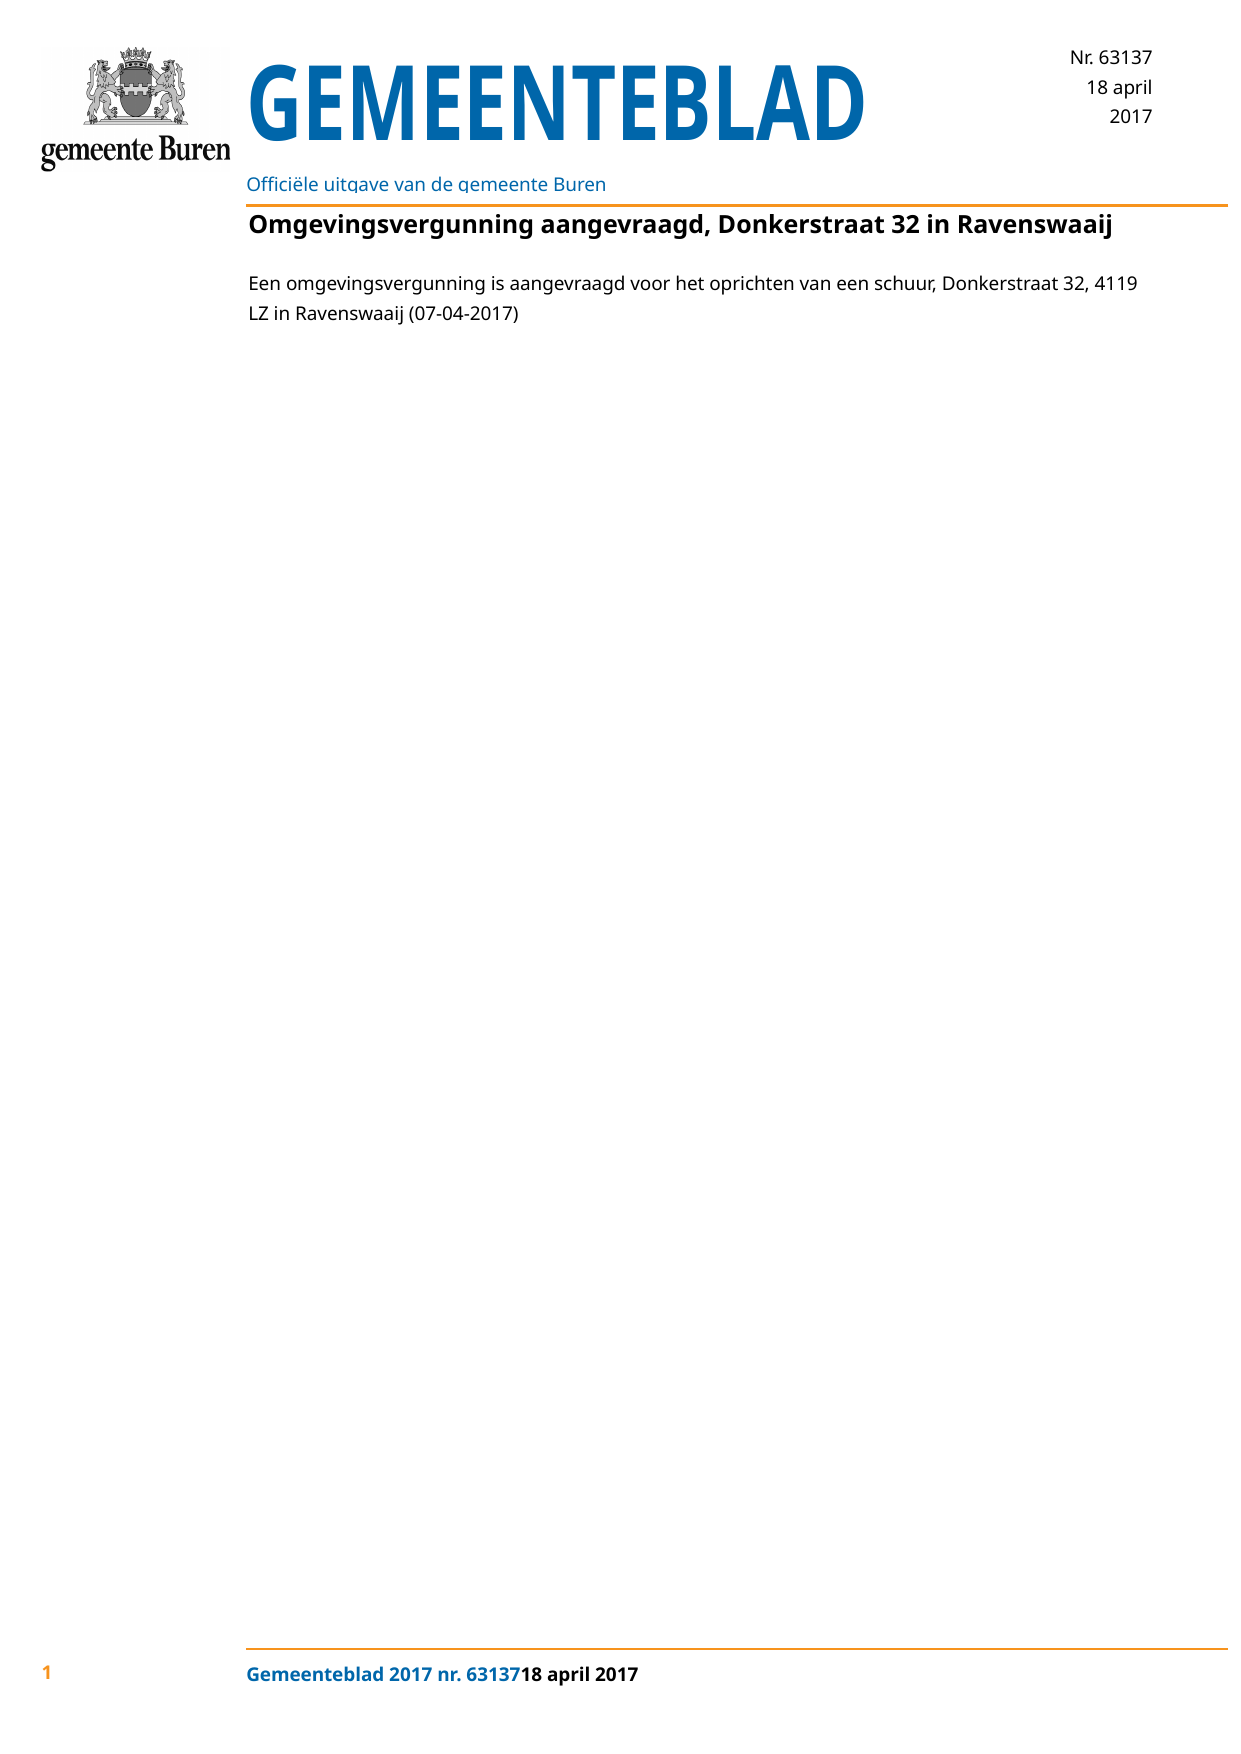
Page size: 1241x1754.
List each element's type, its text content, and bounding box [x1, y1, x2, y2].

picture [41, 47, 231, 172]
text Een omgevingsvergunning is aangevraagd voor het oprichten van een schuur, Donkerstraat 32, 4119 LZ in Ravenswaaij (07-04-2017) [248, 270, 1152, 326]
text Omgevingsvergunning aangevraagd, Donkerstraat 32 in Ravenswaaij [248, 207, 1152, 241]
